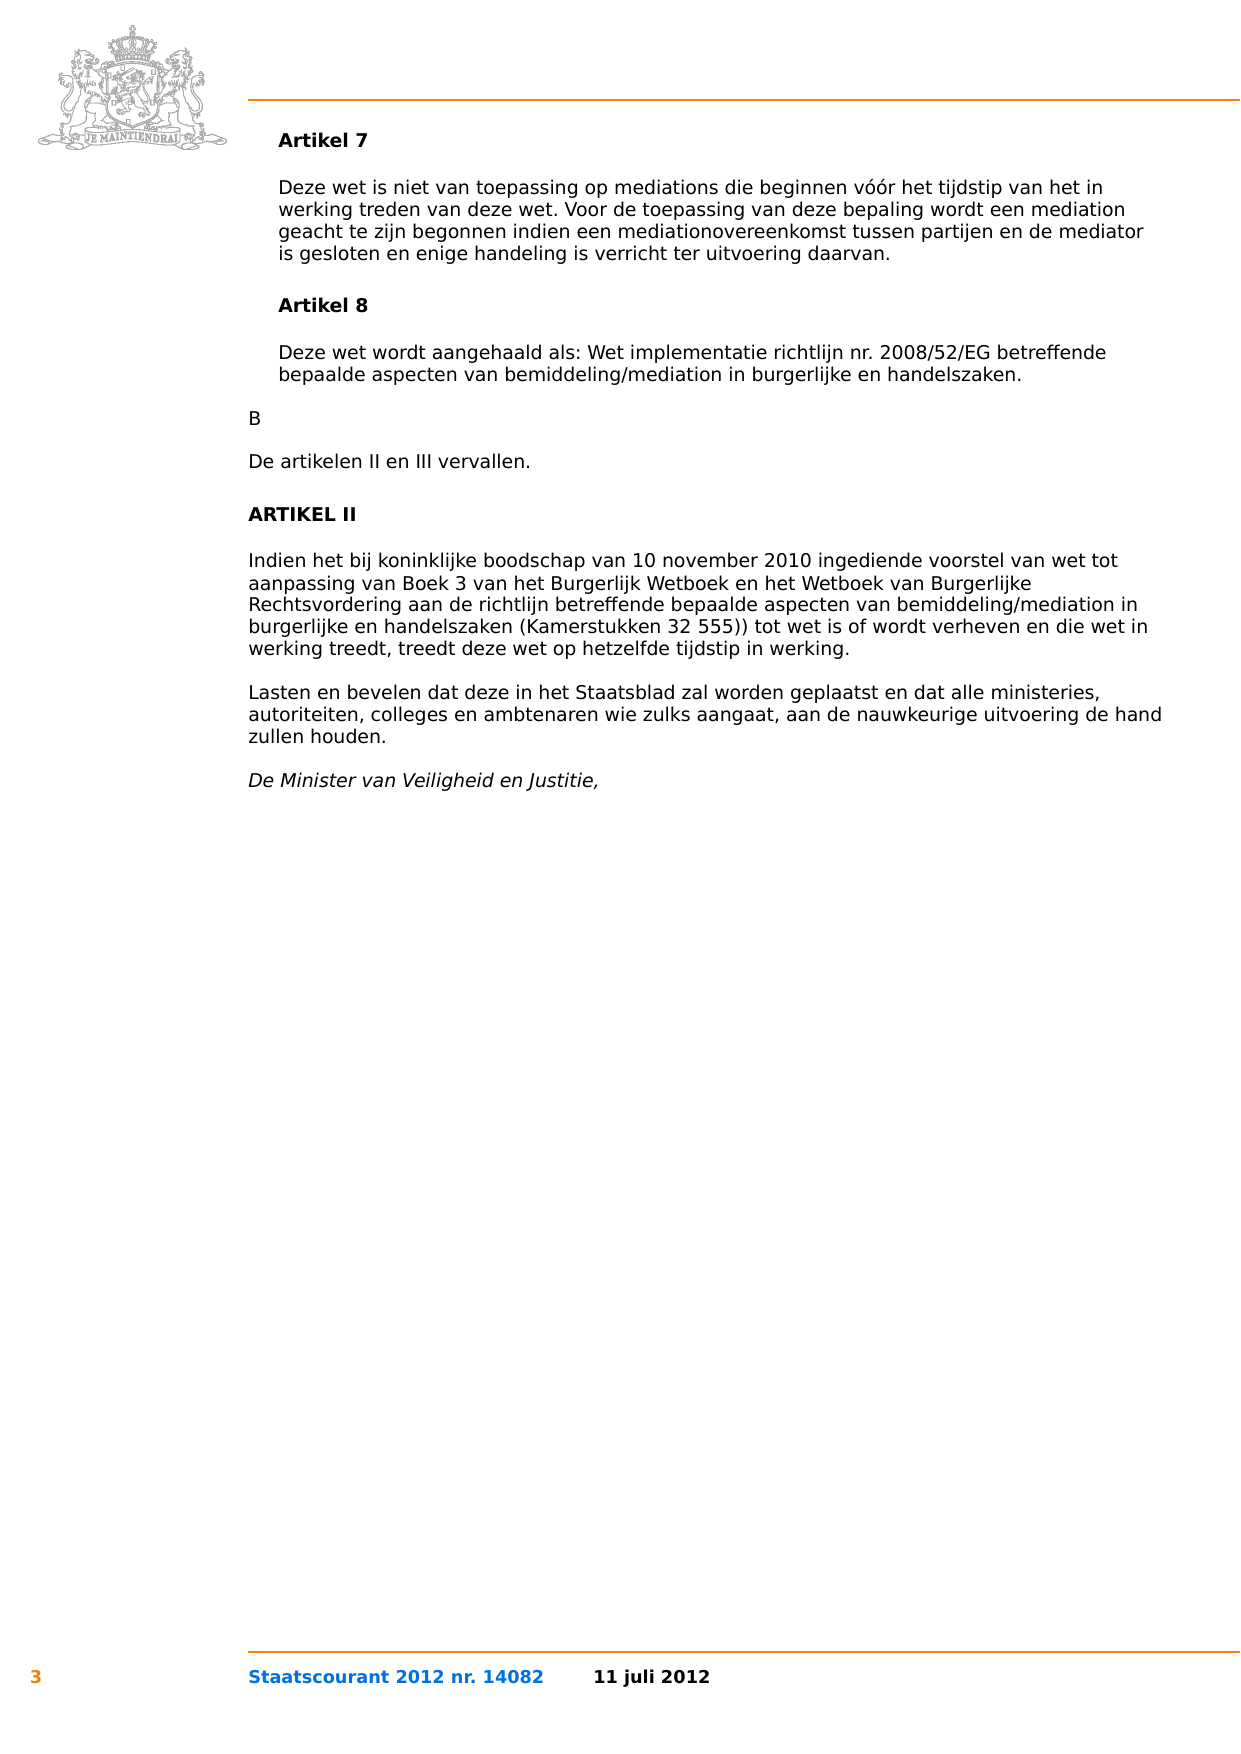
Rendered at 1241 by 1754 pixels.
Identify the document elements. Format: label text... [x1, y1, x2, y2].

text De Minister van Veiligheid en Justitie, [248, 770, 1163, 792]
text Lasten en bevelen dat deze in het Staatsblad zal worden geplaatst en dat alle ministeries, autoriteiten, colleges en ambtenaren wie zulks aangaat, aan de nauwkeurige uitvoering de hand zullen houden. [248, 682, 1163, 748]
text Deze wet is niet van toepassing op mediations die beginnen vóór het tijdstip van het in werking treden van deze wet. Voor de toepassing van deze bepaling wordt een mediation geacht te zijn begonnen indien een mediationovereenkomst tussen partijen en de mediator is gesloten en enige handeling is verricht ter uitvoering daarvan. [278, 177, 1163, 265]
text De artikelen II en III vervallen. [248, 451, 1163, 473]
picture [38, 25, 227, 150]
subtitle Artikel 7 [278, 130, 1163, 152]
text Deze wet wordt aangehaald als: Wet implementatie richtlijn nr. 2008/52/EG betreffende bepaalde aspecten van bemiddeling/mediation in burgerlijke en handelszaken. [278, 342, 1163, 386]
subtitle ARTIKEL II [248, 503, 1163, 525]
text B [248, 408, 1163, 429]
subtitle Artikel 8 [278, 295, 1163, 317]
text Indien het bij koninklijke boodschap van 10 november 2010 ingediende voorstel van wet tot aanpassing van Boek 3 van het Burgerlijk Wetboek en het Wetboek van Burgerlijke Rechtsvordering aan de richtlijn betreffende bepaalde aspecten van bemiddeling/mediation in burgerlijke en handelszaken (Kamerstukken 32 555)) tot wet is of wordt verheven en die wet in werking treedt, treedt deze wet op hetzelfde tijdstip in werking. [248, 550, 1163, 660]
